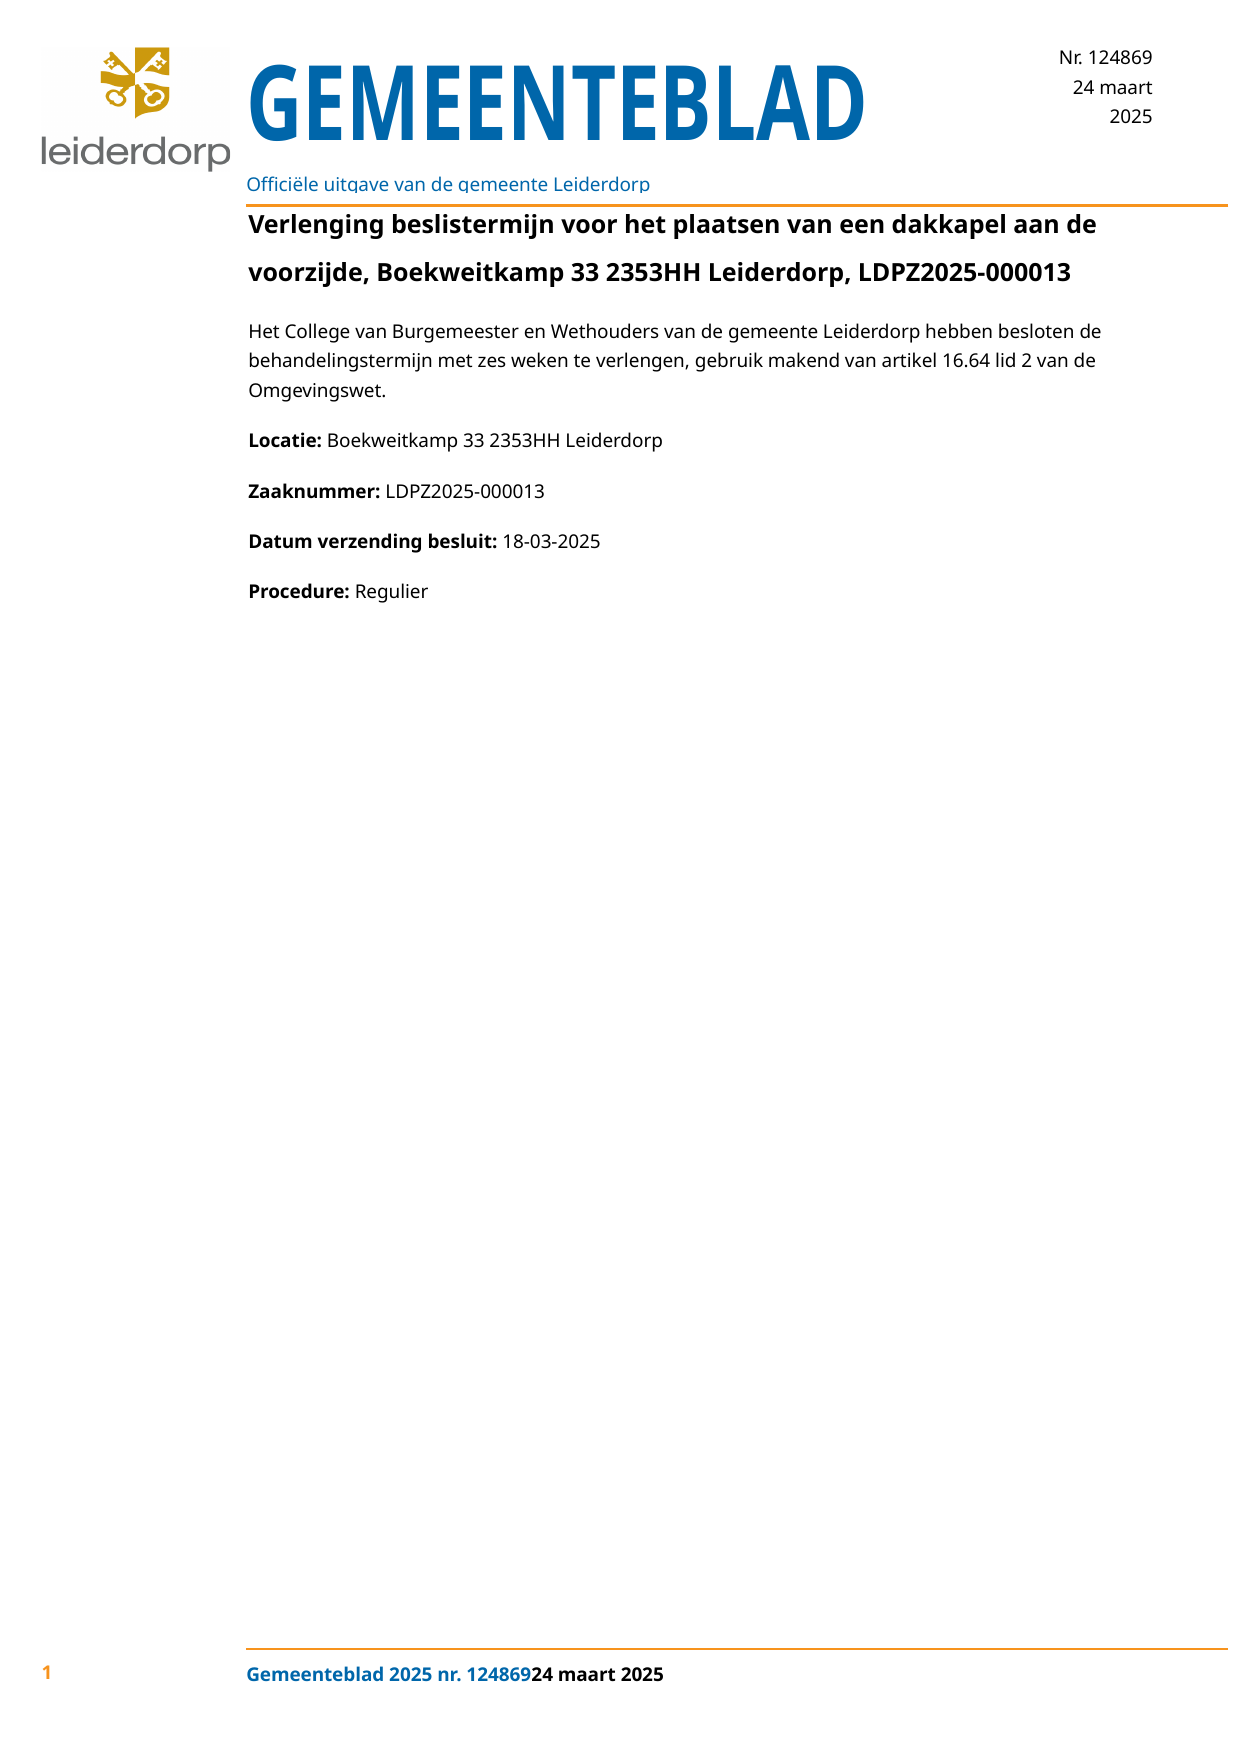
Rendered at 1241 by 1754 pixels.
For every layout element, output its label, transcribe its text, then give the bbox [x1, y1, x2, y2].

text Procedure: Regulier [248, 579, 1152, 604]
text Zaaknummer: LDPZ2025-000013 [248, 478, 1152, 504]
text Locatie: Boekweitkamp 33 2353HH Leiderdorp [248, 427, 1152, 453]
picture [41, 47, 231, 172]
text Verlenging beslistermijn voor het plaatsen van een dakkapel aan de voorzijde, Boekweitkamp 33 2353HH Leiderdorp, LDPZ2025-000013 [248, 207, 1152, 288]
text Het College van Burgemeester en Wethouders van de gemeente Leiderdorp hebben besloten de behandelingstermijn met zes weken te verlengen, gebruik makend van artikel 16.64 lid 2 van de Omgevingswet. [248, 318, 1152, 403]
text Datum verzending besluit: 18-03-2025 [248, 528, 1152, 554]
